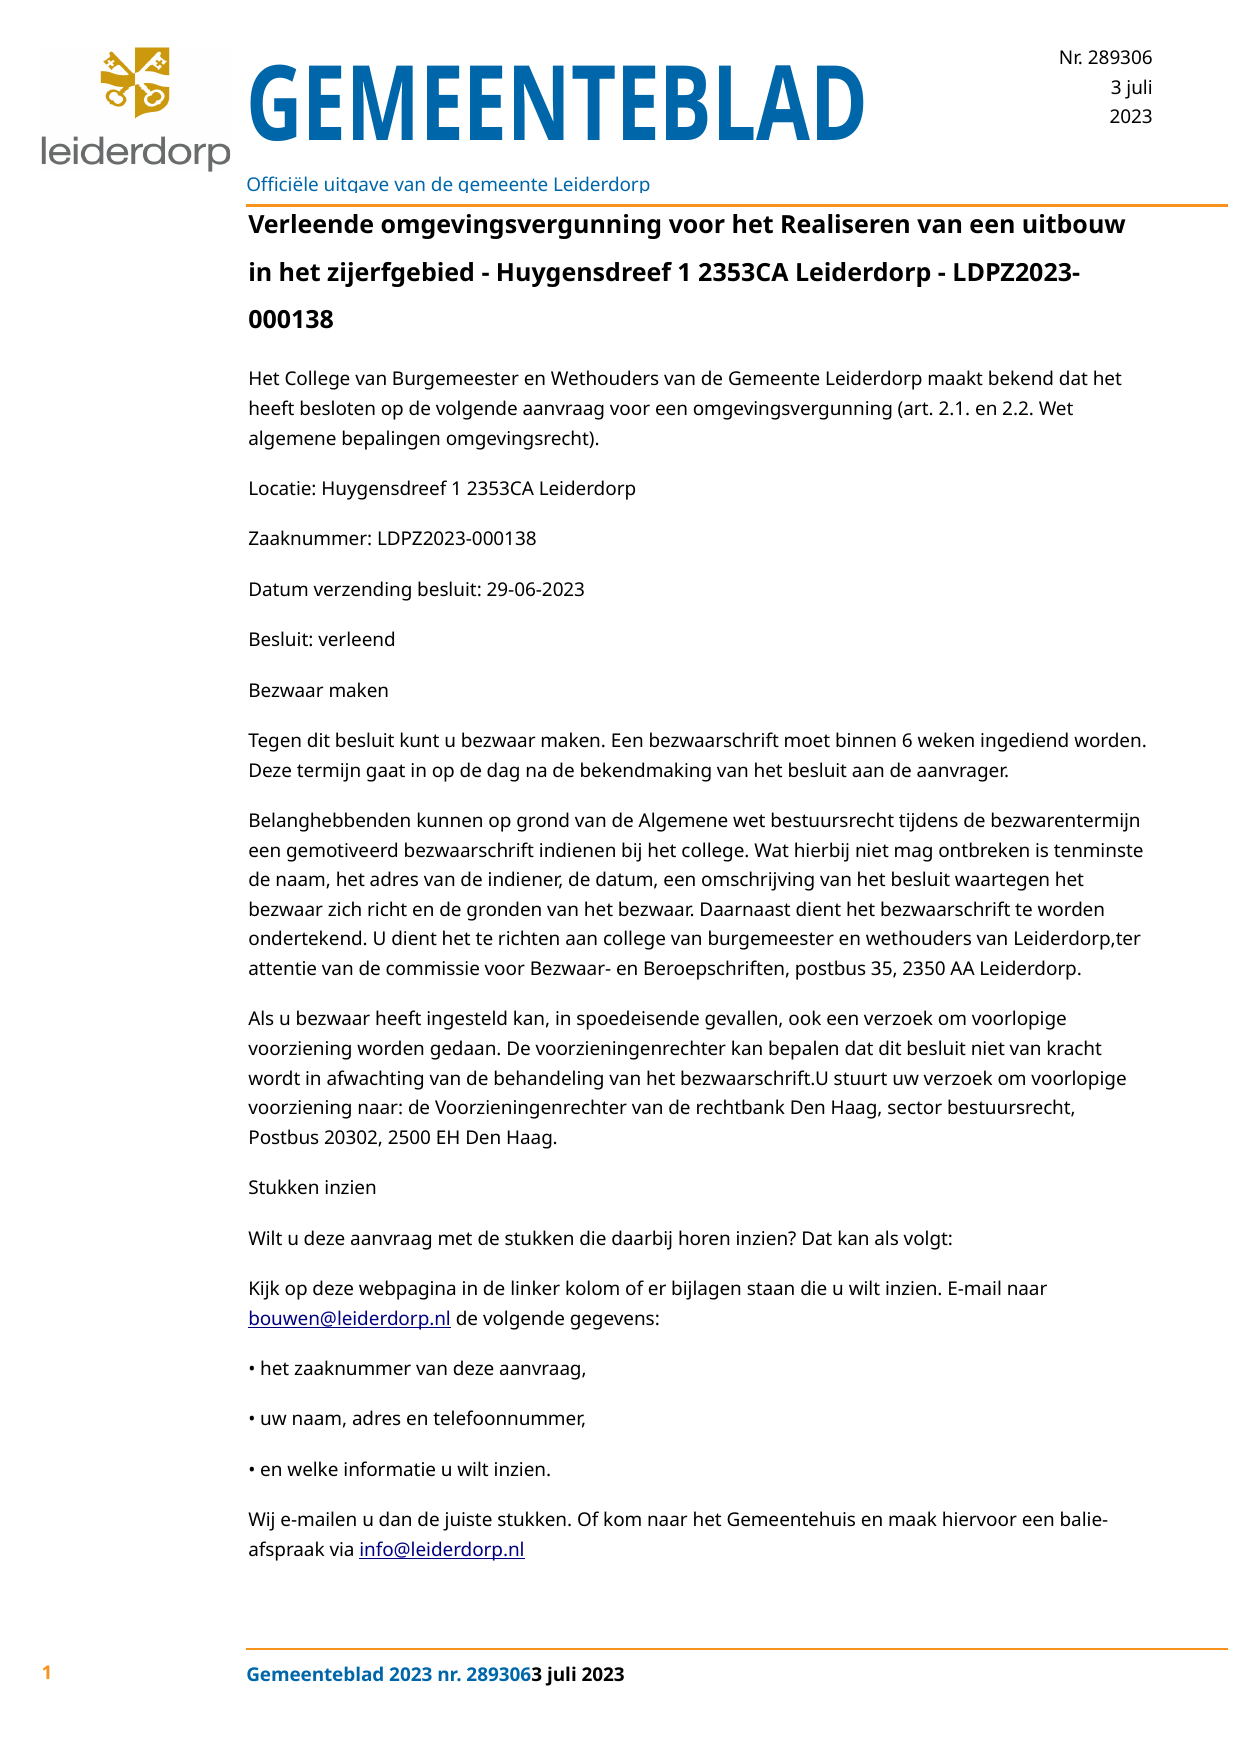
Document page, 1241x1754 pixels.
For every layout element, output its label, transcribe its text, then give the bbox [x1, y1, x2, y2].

text Het College van Burgemeester en Wethouders van de Gemeente Leiderdorp maakt bekend dat het heeft besloten op de volgende aanvraag voor een omgevingsvergunning (art. 2.1. en 2.2. Wet algemene bepalingen omgevingsrecht). [248, 366, 1152, 450]
text Kijk op deze webpagina in de linker kolom of er bijlagen staan die u wilt inzien. E-mail naar bouwen@leiderdorp.nl de volgende gegevens: [248, 1275, 1152, 1330]
text Zaaknummer: LDPZ2023-000138 [248, 526, 1152, 551]
text • en welke informatie u wilt inzien. [248, 1456, 1152, 1482]
text Wilt u deze aanvraag met de stukken die daarbij horen inzien? Dat kan als volgt: [248, 1225, 1152, 1250]
text Wij e-mailen u dan de juiste stukken. Of kom naar het Gemeentehuis en maak hiervoor een balie-afspraak via info@leiderdorp.nl [248, 1506, 1152, 1562]
text Als u bezwaar heeft ingesteld kan, in spoedeisende gevallen, ook een verzoek om voorlopige voorziening worden gedaan. De voorzieningenrechter kan bepalen dat dit besluit niet van kracht wordt in afwachting van de behandeling van het bezwaarschrift.U stuurt uw verzoek om voorlopige voorziening naar: de Voorzieningenrechter van de rechtbank Den Haag, sector bestuursrecht, Postbus 20302, 2500 EH Den Haag. [248, 1006, 1152, 1149]
text Verleende omgevingsvergunning voor het Realiseren van een uitbouw in het zijerfgebied - Huygensdreef 1 2353CA Leiderdorp - LDPZ2023-000138 [248, 207, 1152, 336]
text Besluit: verleend [248, 626, 1152, 652]
text Stukken inzien [248, 1174, 1152, 1200]
text Locatie: Huygensdreef 1 2353CA Leiderdorp [248, 475, 1152, 501]
picture [41, 47, 231, 172]
text Tegen dit besluit kunt u bezwaar maken. Een bezwaarschrift moet binnen 6 weken ingediend worden. Deze termijn gaat in op de dag na de bekendmaking van het besluit aan de aanvrager. [248, 727, 1152, 782]
text • uw naam, adres en telefoonnummer, [248, 1406, 1152, 1431]
text • het zaaknummer van deze aanvraag, [248, 1355, 1152, 1381]
text Datum verzending besluit: 29-06-2023 [248, 576, 1152, 602]
text Belanghebbenden kunnen op grond van de Algemene wet bestuursrecht tijdens de bezwarentermijn een gemotiveerd bezwaarschrift indienen bij het college. Wat hierbij niet mag ontbreken is tenminste de naam, het adres van de indiener, de datum, een omschrijving van het besluit waartegen het bezwaar zich richt en de gronden van het bezwaar. Daarnaast dient het bezwaarschrift te worden ondertekend. U dient het te richten aan college van burgemeester en wethouders van Leiderdorp,ter attentie van de commissie voor Bezwaar- en Beroepschriften, postbus 35, 2350 AA Leiderdorp. [248, 807, 1152, 981]
text Bezwaar maken [248, 677, 1152, 702]
